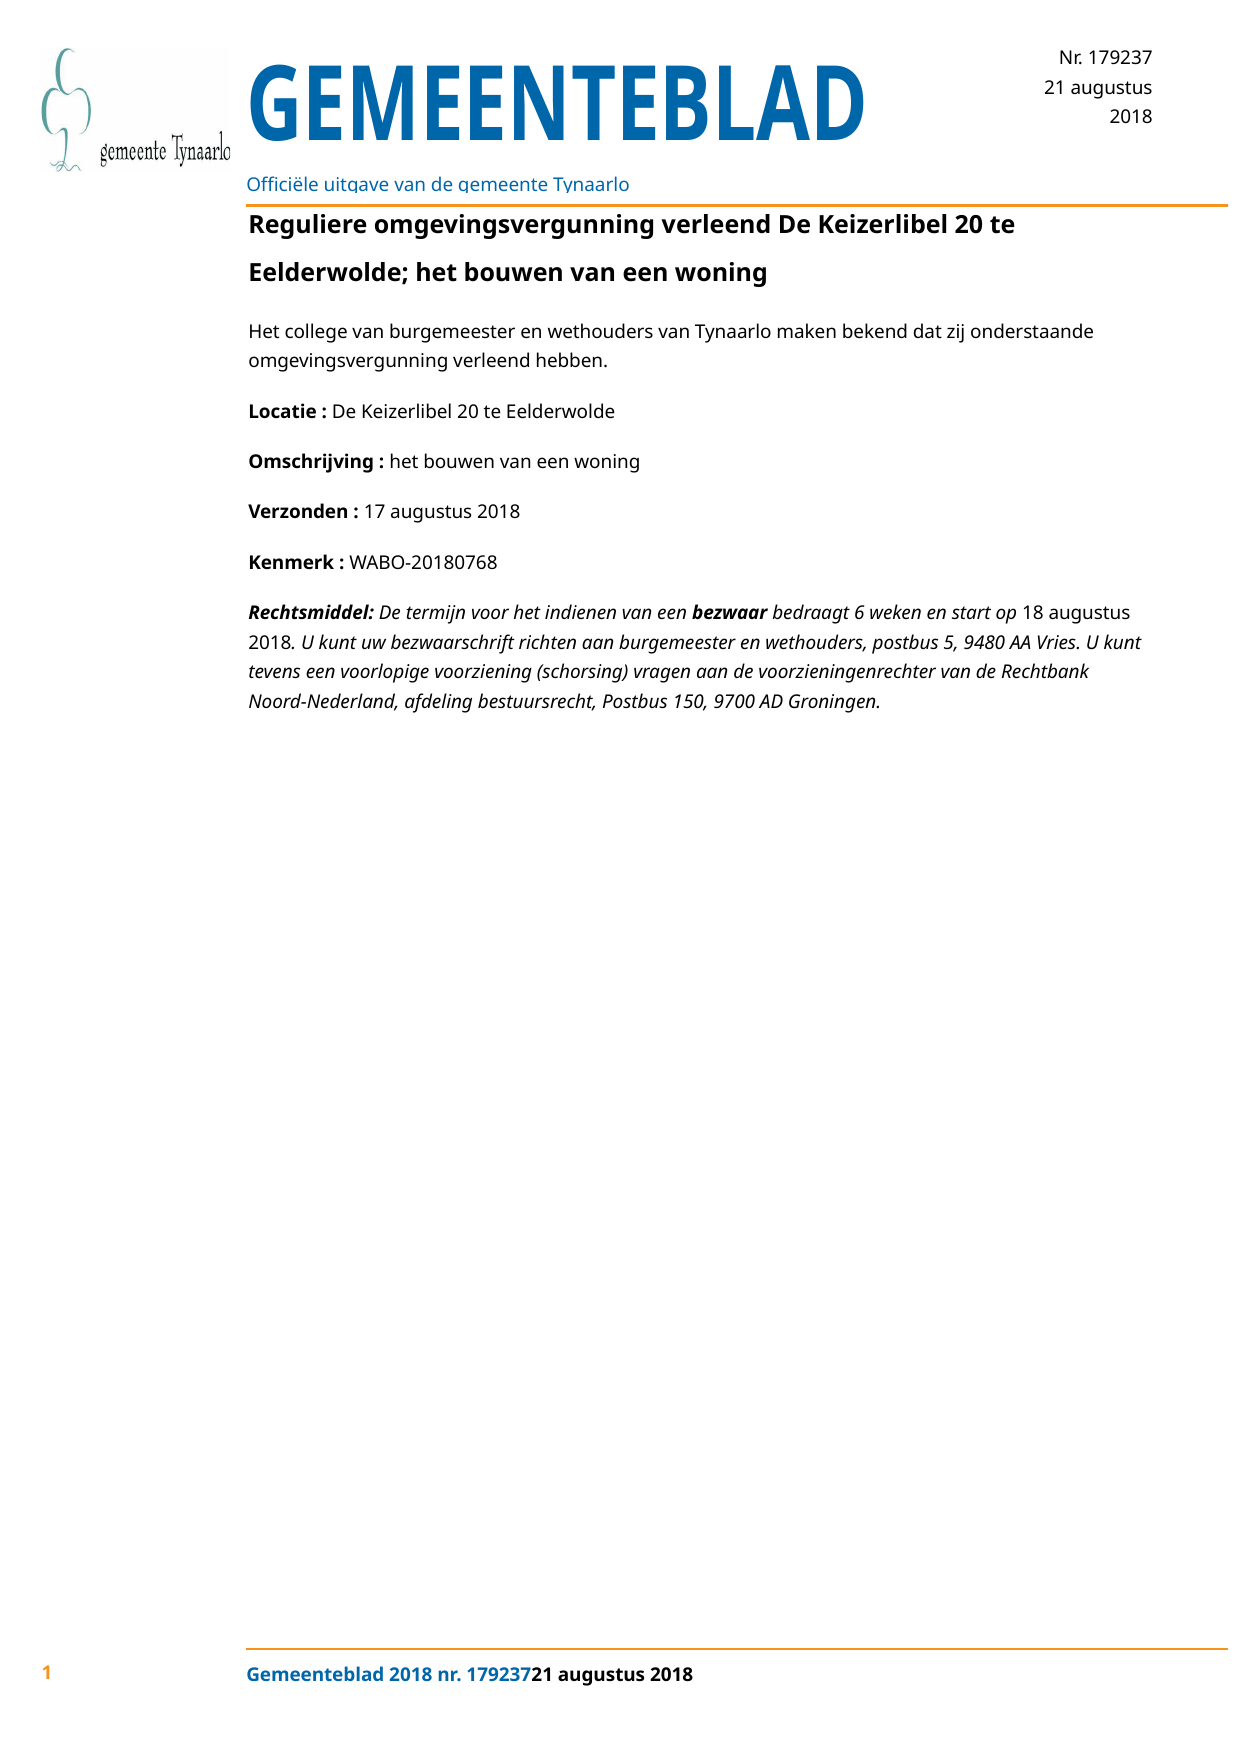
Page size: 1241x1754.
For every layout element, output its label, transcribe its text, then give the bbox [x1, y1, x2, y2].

text Het college van burgemeester en wethouders van Tynaarlo maken bekend dat zij onderstaande omgevingsvergunning verleend hebben. [248, 318, 1152, 373]
text Kenmerk : WABO-20180768 [248, 549, 1152, 575]
text Rechtsmiddel: De termijn voor het indienen van een bezwaar bedraagt 6 weken en start op 18 augustus 2018. U kunt uw bezwaarschrift richten aan burgemeester en wethouders, postbus 5, 9480 AA Vries. U kunt tevens een voorlopige voorziening (schorsing) vragen aan de voorzieningenrechter van de Rechtbank Noord-Nederland, afdeling bestuursrecht, Postbus 150, 9700 AD Groningen. [248, 599, 1152, 714]
picture [41, 47, 231, 172]
text Reguliere omgevingsvergunning verleend De Keizerlibel 20 te Eelderwolde; het bouwen van een woning [248, 207, 1152, 288]
text Verzonden : 17 augustus 2018 [248, 499, 1152, 524]
text Locatie : De Keizerlibel 20 te Eelderwolde [248, 398, 1152, 424]
text Omschrijving : het bouwen van een woning [248, 448, 1152, 474]
